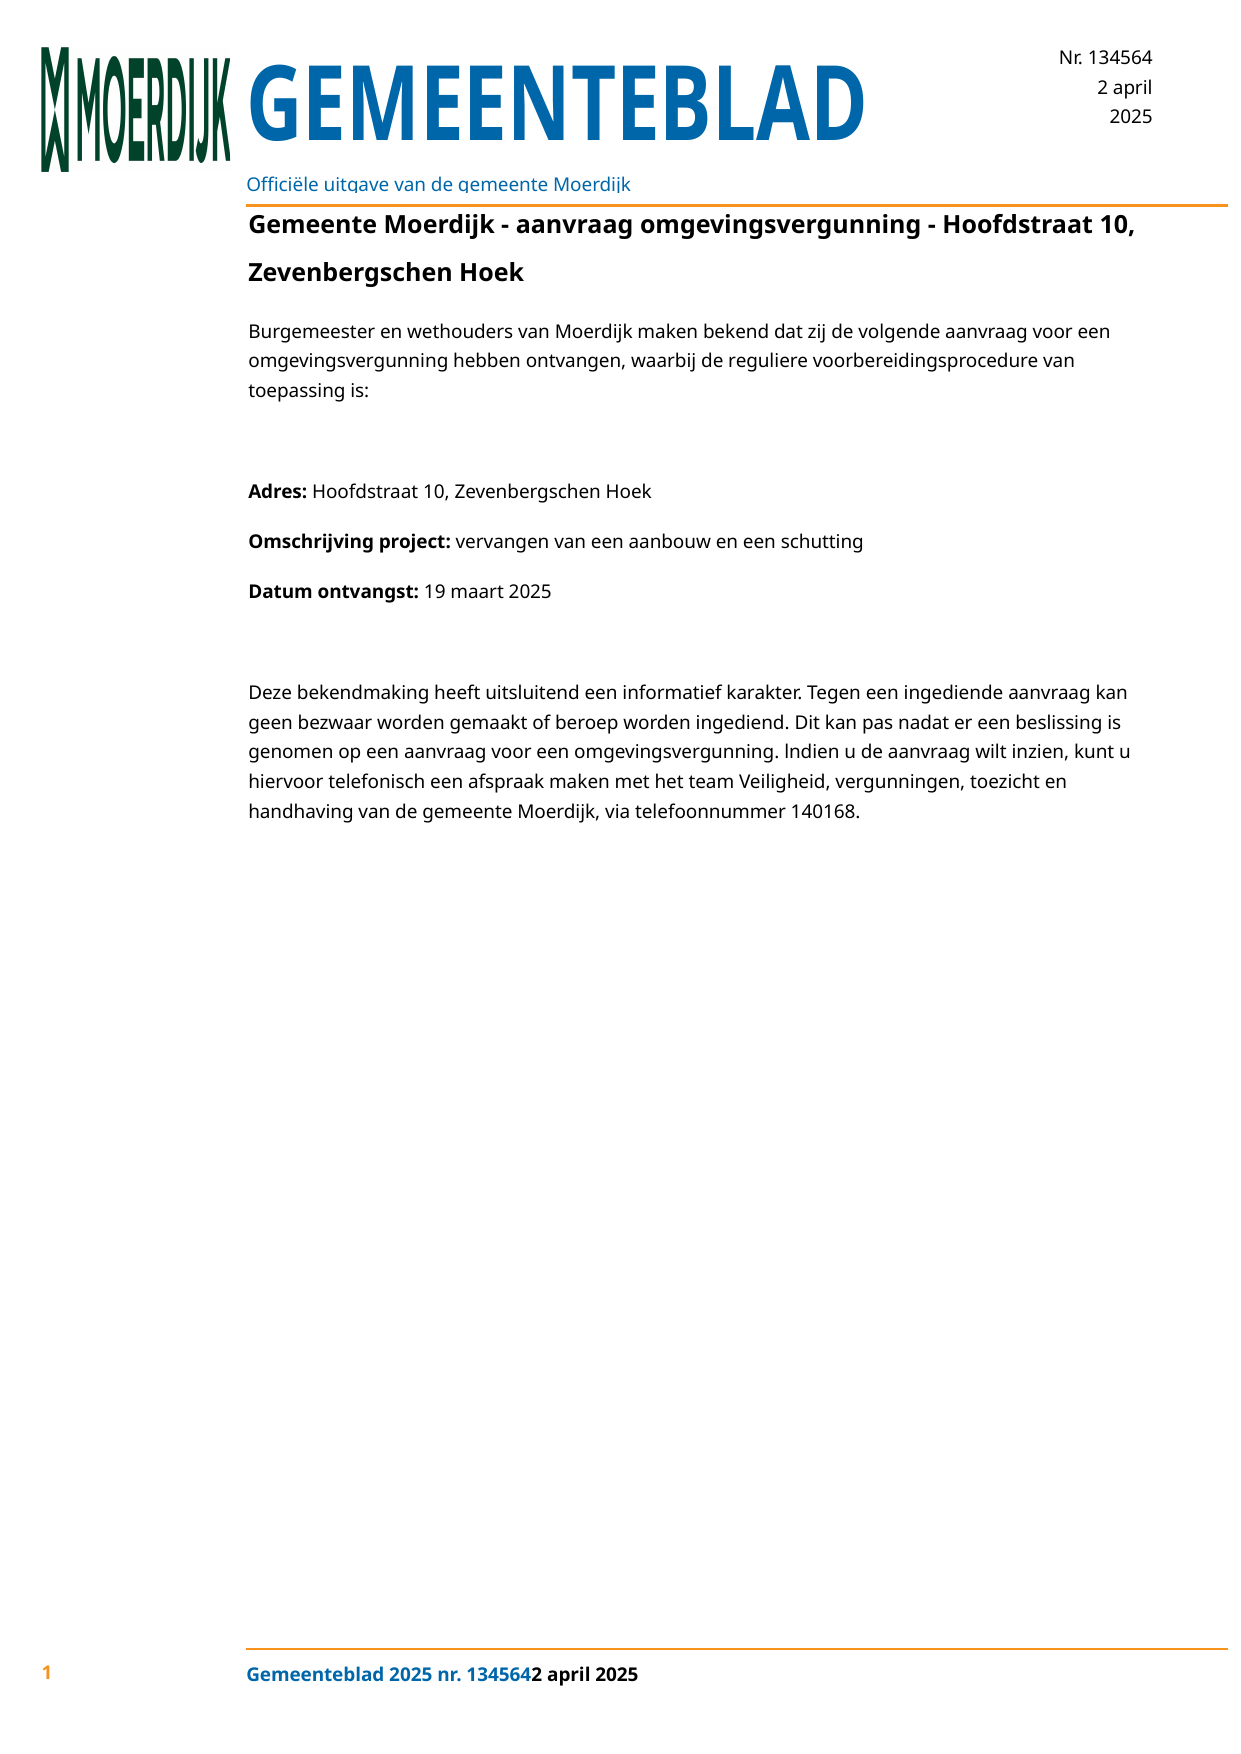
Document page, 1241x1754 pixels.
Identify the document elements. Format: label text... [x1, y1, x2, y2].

text Gemeente Moerdijk - aanvraag omgevingsvergunning - Hoofdstraat 10, Zevenbergschen Hoek [248, 207, 1152, 288]
picture [41, 47, 231, 172]
text Omschrijving project: vervangen van een aanbouw en een schutting [248, 528, 1152, 554]
text Burgemeester en wethouders van Moerdijk maken bekend dat zij de volgende aanvraag voor een omgevingsvergunning hebben ontvangen, waarbij de reguliere voorbereidingsprocedure van toepassing is: [248, 318, 1152, 403]
text Datum ontvangst: 19 maart 2025 [248, 579, 1152, 604]
text Adres: Hoofdstraat 10, Zevenbergschen Hoek [248, 478, 1152, 504]
text Deze bekendmaking heeft uitsluitend een informatief karakter. Tegen een ingediende aanvraag kan geen bezwaar worden gemaakt of beroep worden ingediend. Dit kan pas nadat er een beslissing is genomen op een aanvraag voor een omgevingsvergunning. lndien u de aanvraag wilt inzien, kunt u hiervoor telefonisch een afspraak maken met het team Veiligheid, vergunningen, toezicht en handhaving van de gemeente Moerdijk, via telefoonnummer 140168. [248, 679, 1152, 824]
